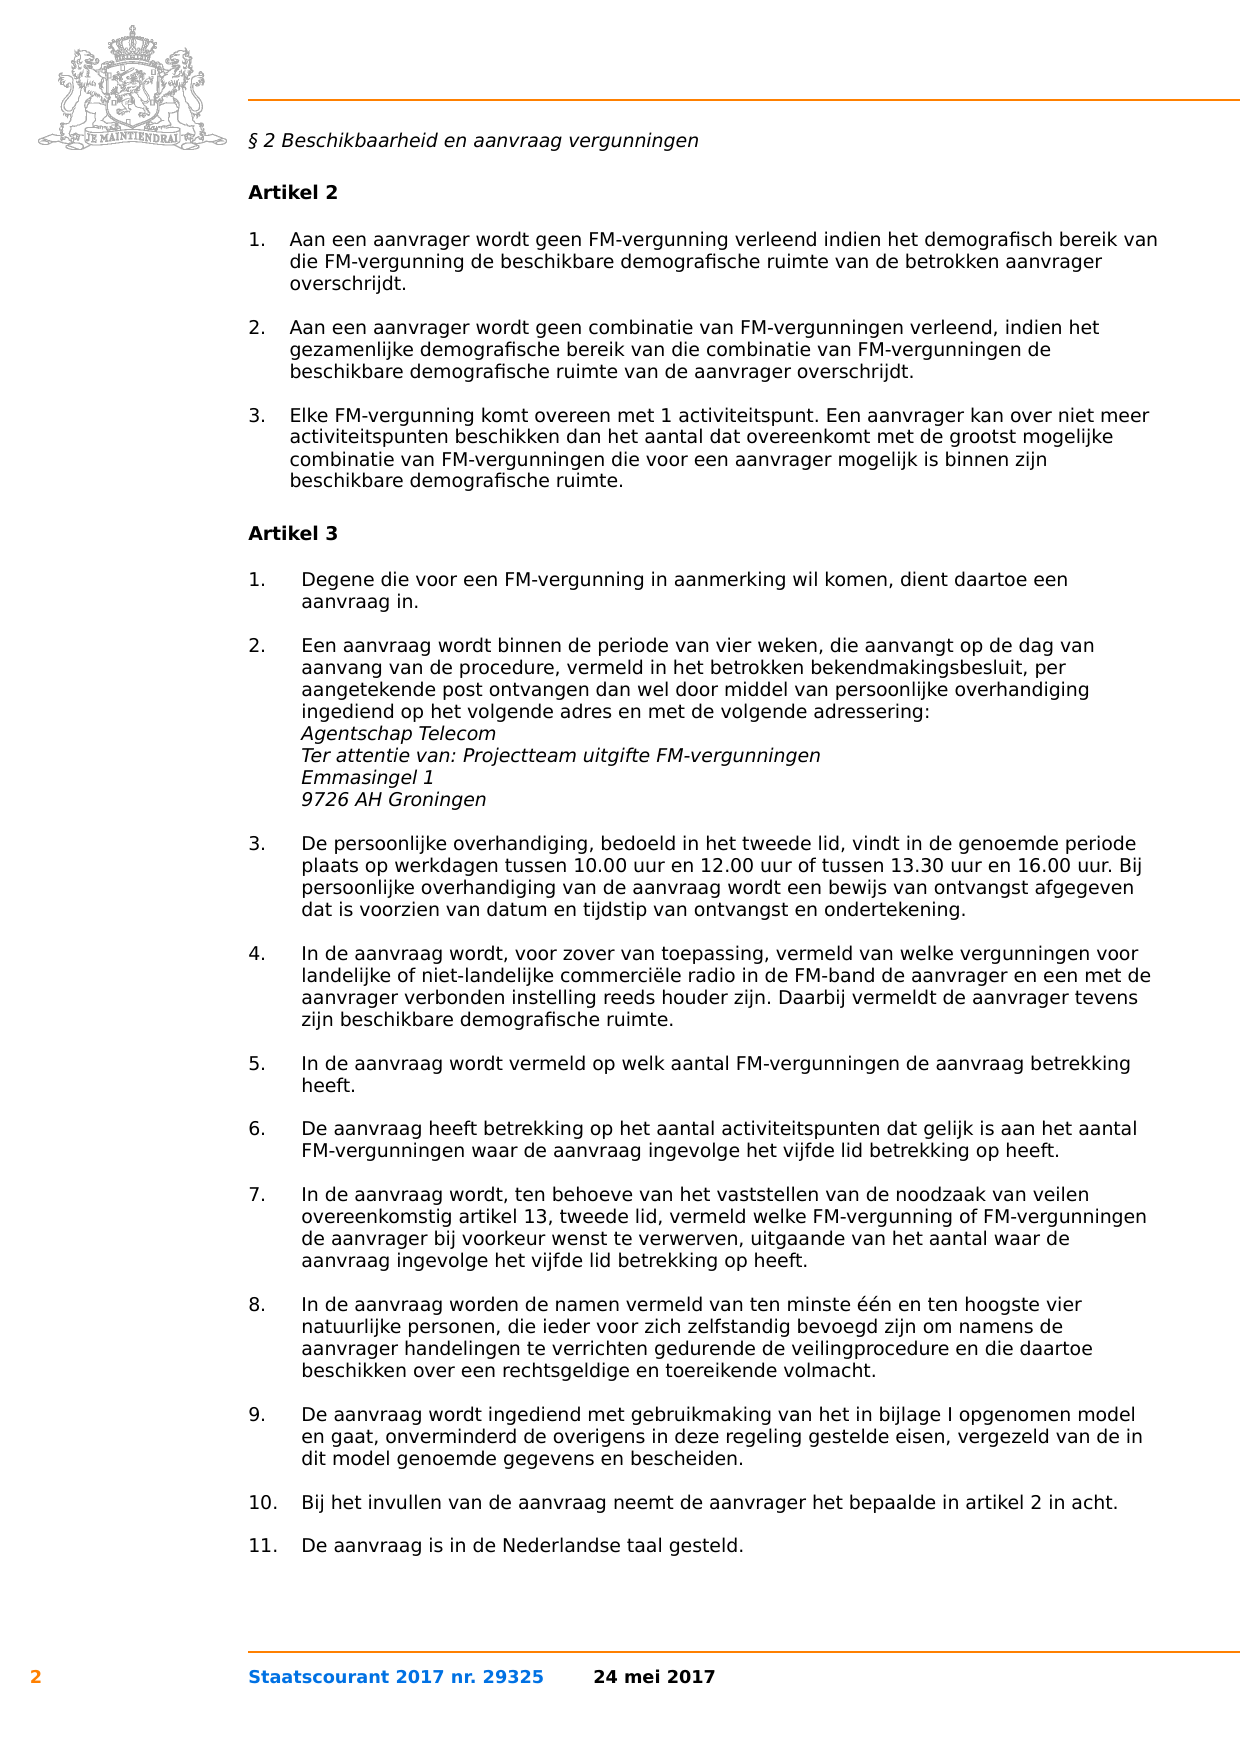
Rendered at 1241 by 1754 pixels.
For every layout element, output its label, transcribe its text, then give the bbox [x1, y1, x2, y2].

subtitle Artikel 3 [248, 522, 1163, 544]
text 9726 AH Groningen [301, 789, 1163, 811]
text Agentschap Telecom [301, 723, 1163, 745]
text 8. In de aanvraag worden de namen vermeld van ten minste één en ten hoogste vier natuurlijke personen, die ieder voor zich zelfstandig bevoegd zijn om namens de aanvrager handelingen te verrichten gedurende de veilingprocedure en die daartoe beschikken over een rechtsgeldige en toereikende volmacht. [248, 1294, 1163, 1382]
text 7. In de aanvraag wordt, ten behoeve van het vaststellen van de noodzaak van veilen overeenkomstig artikel 13, tweede lid, vermeld welke FM-vergunning of FM-vergunningen de aanvrager bij voorkeur wenst te verwerven, uitgaande van het aantal waar de aanvraag ingevolge het vijfde lid betrekking op heeft. [248, 1184, 1163, 1272]
text 2. Aan een aanvrager wordt geen combinatie van FM-vergunningen verleend, indien het gezamenlijke demografische bereik van die combinatie van FM-vergunningen de beschikbare demografische ruimte van de aanvrager overschrijdt. [248, 317, 1163, 383]
subtitle § 2 Beschikbaarheid en aanvraag vergunningen [248, 130, 1163, 152]
text Emmasingel 1 [301, 767, 1163, 789]
picture [38, 25, 227, 150]
text 11. De aanvraag is in de Nederlandse taal gesteld. [248, 1535, 1163, 1557]
subtitle Artikel 2 [248, 182, 1163, 204]
text Ter attentie van: Projectteam uitgifte FM-vergunningen [301, 745, 1163, 767]
text 3. Elke FM-vergunning komt overeen met 1 activiteitspunt. Een aanvrager kan over niet meer activiteitspunten beschikken dan het aantal dat overeenkomt met de grootst mogelijke combinatie van FM-vergunningen die voor een aanvrager mogelijk is binnen zijn beschikbare demografische ruimte. [248, 404, 1163, 492]
text 6. De aanvraag heeft betrekking op het aantal activiteitspunten dat gelijk is aan het aantal FM-vergunningen waar de aanvraag ingevolge het vijfde lid betrekking op heeft. [248, 1118, 1163, 1162]
text 1. Aan een aanvrager wordt geen FM-vergunning verleend indien het demografisch bereik van die FM-vergunning de beschikbare demografische ruimte van de betrokken aanvrager overschrijdt. [248, 229, 1163, 295]
text 5. In de aanvraag wordt vermeld op welk aantal FM-vergunningen de aanvraag betrekking heeft. [248, 1052, 1163, 1096]
text 3. De persoonlijke overhandiging, bedoeld in het tweede lid, vindt in de genoemde periode plaats op werkdagen tussen 10.00 uur en 12.00 uur of tussen 13.30 uur en 16.00 uur. Bij persoonlijke overhandiging van de aanvraag wordt een bewijs van ontvangst afgegeven dat is voorzien van datum en tijdstip van ontvangst en ondertekening. [248, 833, 1163, 921]
text 4. In de aanvraag wordt, voor zover van toepassing, vermeld van welke vergunningen voor landelijke of niet-landelijke commerciële radio in de FM-band de aanvrager en een met de aanvrager verbonden instelling reeds houder zijn. Daarbij vermeldt de aanvrager tevens zijn beschikbare demografische ruimte. [248, 943, 1163, 1031]
text 1. Degene die voor een FM-vergunning in aanmerking wil komen, dient daartoe een aanvraag in. [248, 569, 1163, 613]
text 10. Bij het invullen van de aanvraag neemt de aanvrager het bepaalde in artikel 2 in acht. [248, 1492, 1163, 1513]
text 2. Een aanvraag wordt binnen de periode van vier weken, die aanvangt op de dag van aanvang van de procedure, vermeld in het betrokken bekendmakingsbesluit, per aangetekende post ontvangen dan wel door middel van persoonlijke overhandiging ingediend op het volgende adres en met de volgende adressering: [248, 635, 1163, 723]
text 9. De aanvraag wordt ingediend met gebruikmaking van het in bijlage I opgenomen model en gaat, onverminderd de overigens in deze regeling gestelde eisen, vergezeld van de in dit model genoemde gegevens en bescheiden. [248, 1404, 1163, 1470]
